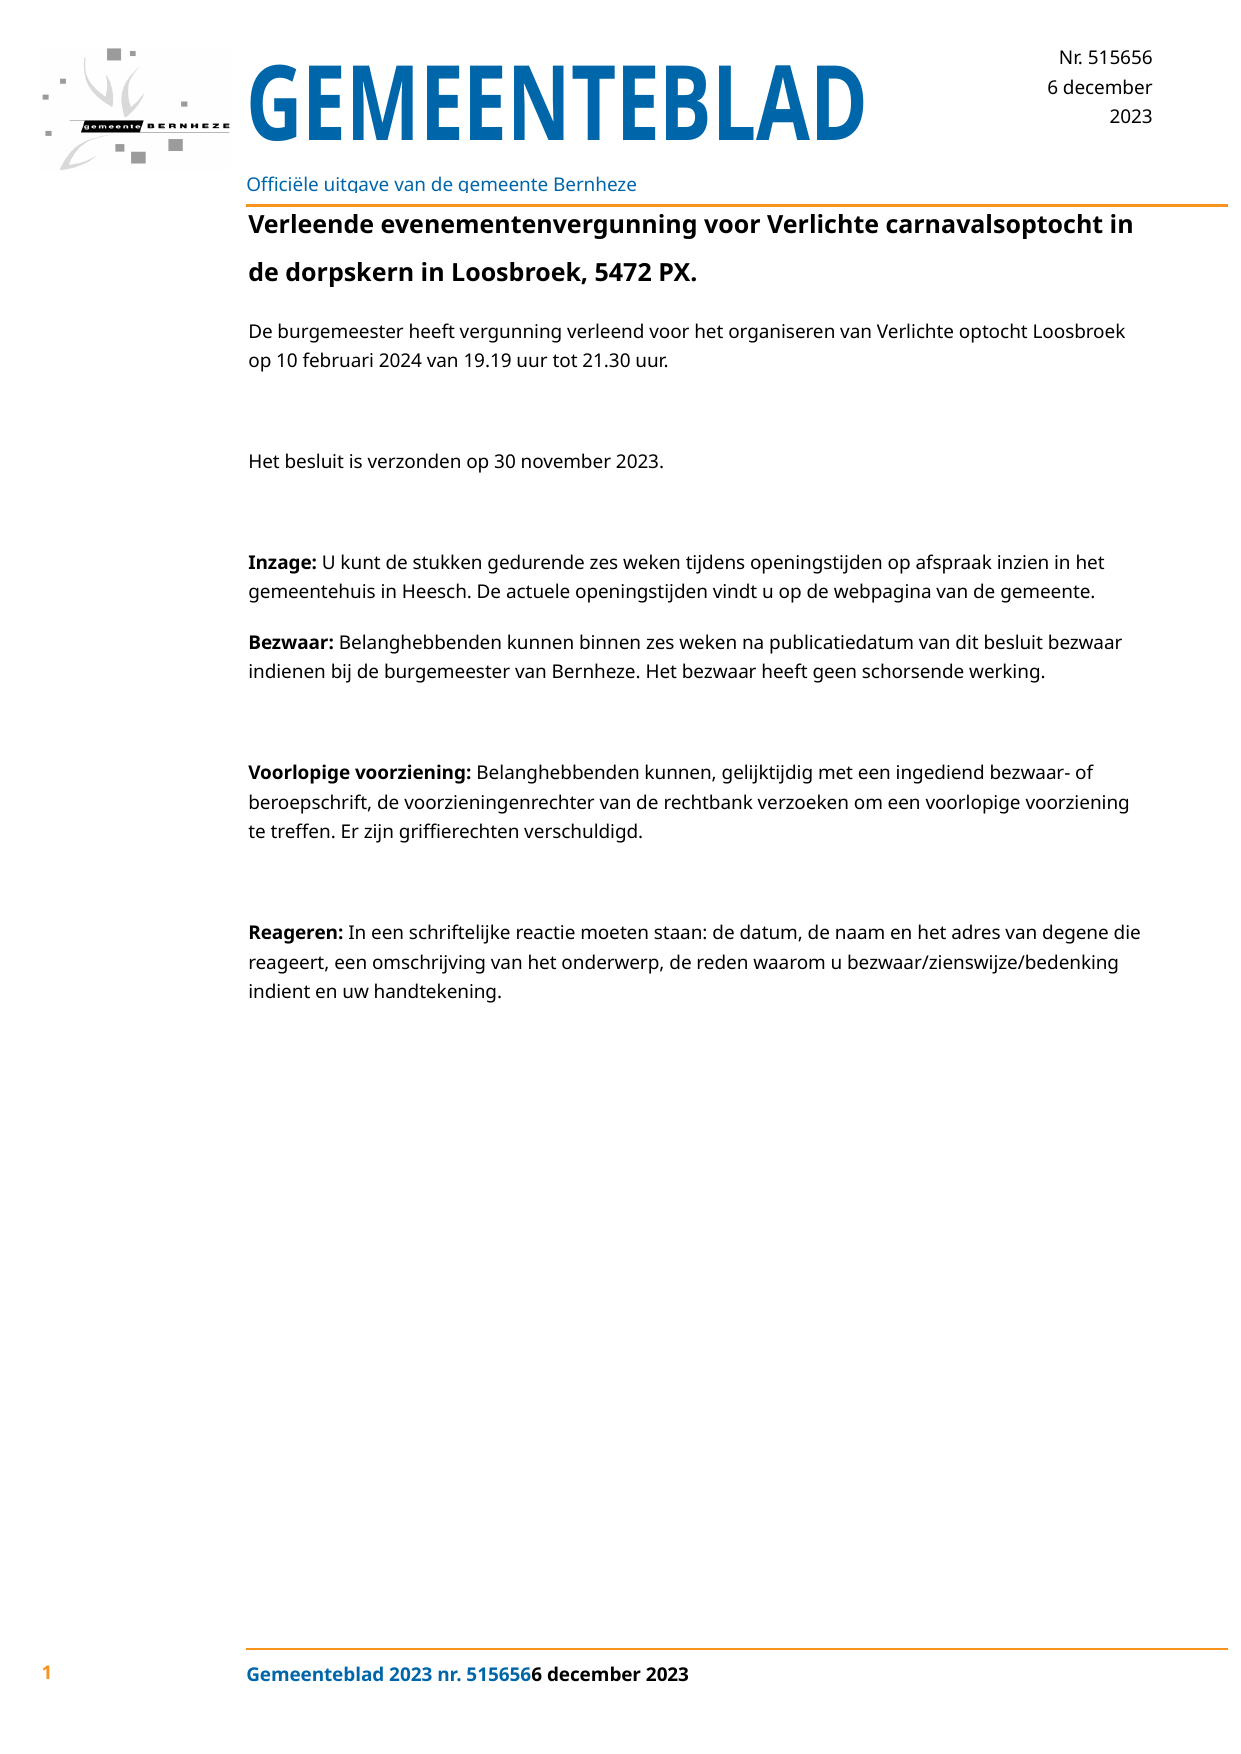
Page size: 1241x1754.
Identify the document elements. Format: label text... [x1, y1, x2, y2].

text Inzage: U kunt de stukken gedurende zes weken tijdens openingstijden op afspraak inzien in het gemeentehuis in Heesch. De actuele openingstijden vindt u op de webpagina van de gemeente. [248, 549, 1152, 604]
text Bezwaar: Belanghebbenden kunnen binnen zes weken na publicatiedatum van dit besluit bezwaar indienen bij de burgemeester van Bernheze. Het bezwaar heeft geen schorsende werking. [248, 629, 1152, 684]
text De burgemeester heeft vergunning verleend voor het organiseren van Verlichte optocht Loosbroek op 10 februari 2024 van 19.19 uur tot 21.30 uur. [248, 318, 1152, 373]
text Voorlopige voorziening: Belanghebbenden kunnen, gelijktijdig met een ingediend bezwaar- of beroepschrift, de voorzieningenrechter van de rechtbank verzoeken om een voorlopige voorziening te treffen. Er zijn griffierechten verschuldigd. [248, 759, 1152, 844]
text Verleende evenementenvergunning voor Verlichte carnavalsoptocht in de dorpskern in Loosbroek, 5472 PX. [248, 207, 1152, 288]
text Reageren: In een schriftelijke reactie moeten staan: de datum, de naam en het adres van degene die reageert, een omschrijving van het onderwerp, de reden waarom u bezwaar/zienswijze/bedenking indient en uw handtekening. [248, 919, 1152, 1004]
text Het besluit is verzonden op 30 november 2023. [248, 448, 1152, 474]
picture [41, 47, 231, 172]
